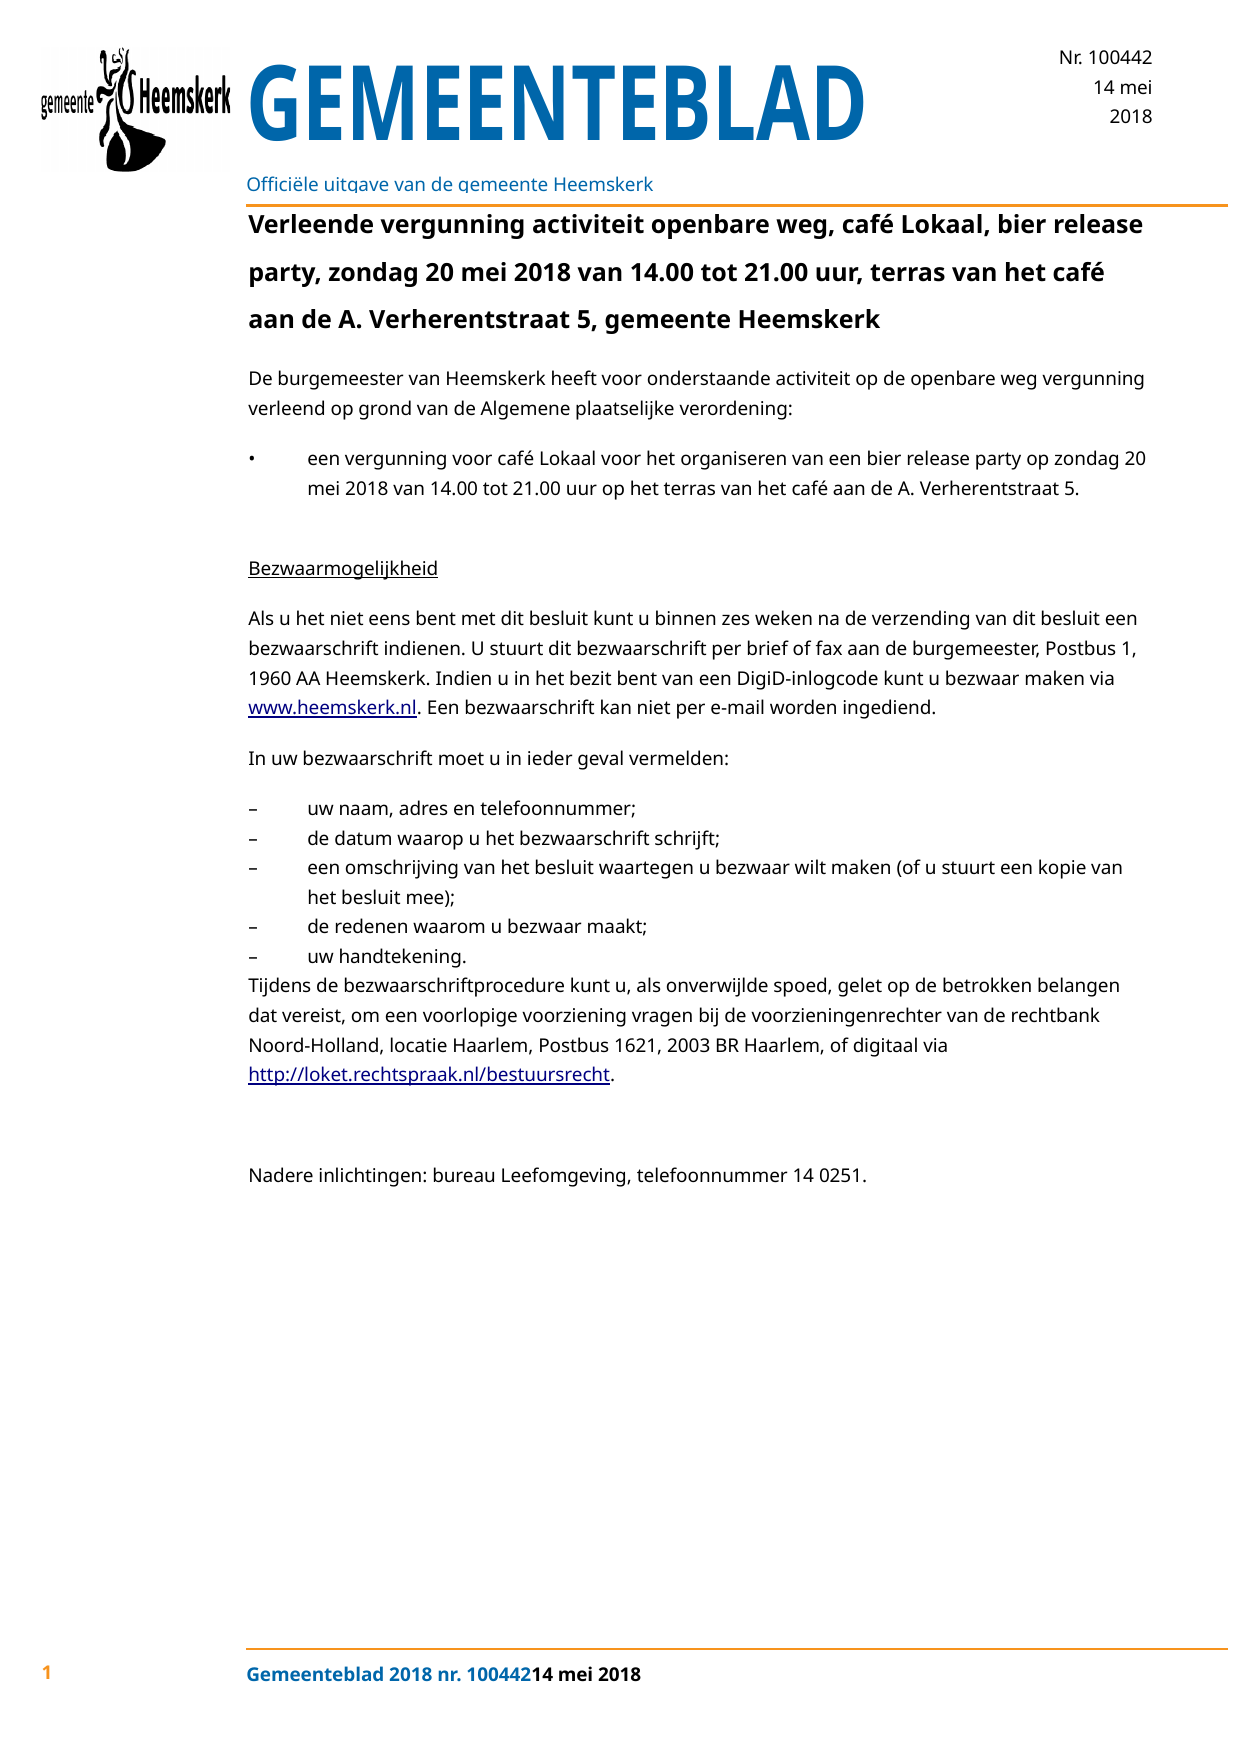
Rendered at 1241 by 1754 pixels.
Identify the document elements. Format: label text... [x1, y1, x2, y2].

text Nadere inlichtingen: bureau Leefomgeving, telefoonnummer 14 0251. [248, 1162, 1152, 1188]
picture [41, 47, 231, 172]
text Tijdens de bezwaarschriftprocedure kunt u, als onverwijlde spoed, gelet op de betrokken belangen dat vereist, om een voorlopige voorziening vragen bij de voorzieningenrechter van de rechtbank Noord-Holland, locatie Haarlem, Postbus 1621, 2003 BR Haarlem, of digitaal via http://loket.rechtspraak.nl/bestuursrecht. [248, 973, 1152, 1087]
list de redenen waarom u bezwaar maakt; [248, 913, 1152, 939]
list uw naam, adres en telefoonnummer; [248, 795, 1152, 821]
text In uw bezwaarschrift moet u in ieder geval vermelden: [248, 745, 1152, 770]
text Bezwaarmogelijkheid [248, 555, 1152, 581]
text Als u het niet eens bent met dit besluit kunt u binnen zes weken na de verzending van dit besluit een bezwaarschrift indienen. U stuurt dit bezwaarschrift per brief of fax aan de burgemeester, Postbus 1, 1960 AA Heemskerk. Indien u in het bezit bent van een DigiD-inlogcode kunt u bezwaar maken via www.heemskerk.nl. Een bezwaarschrift kan niet per e-mail worden ingediend. [248, 606, 1152, 720]
list een vergunning voor café Lokaal voor het organiseren van een bier release party op zondag 20 mei 2018 van 14.00 tot 21.00 uur op het terras van het café aan de A. Verherentstraat 5. [248, 446, 1152, 501]
text Verleende vergunning activiteit openbare weg, café Lokaal, bier release party, zondag 20 mei 2018 van 14.00 tot 21.00 uur, terras van het café aan de A. Verherentstraat 5, gemeente Heemskerk [248, 207, 1152, 336]
text De burgemeester van Heemskerk heeft voor onderstaande activiteit op de openbare weg vergunning verleend op grond van de Algemene plaatselijke verordening: [248, 366, 1152, 421]
list uw handtekening. [248, 943, 1152, 969]
list een omschrijving van het besluit waartegen u bezwaar wilt maken (of u stuurt een kopie van het besluit mee); [248, 854, 1152, 909]
list de datum waarop u het bezwaarschrift schrijft; [248, 825, 1152, 850]
